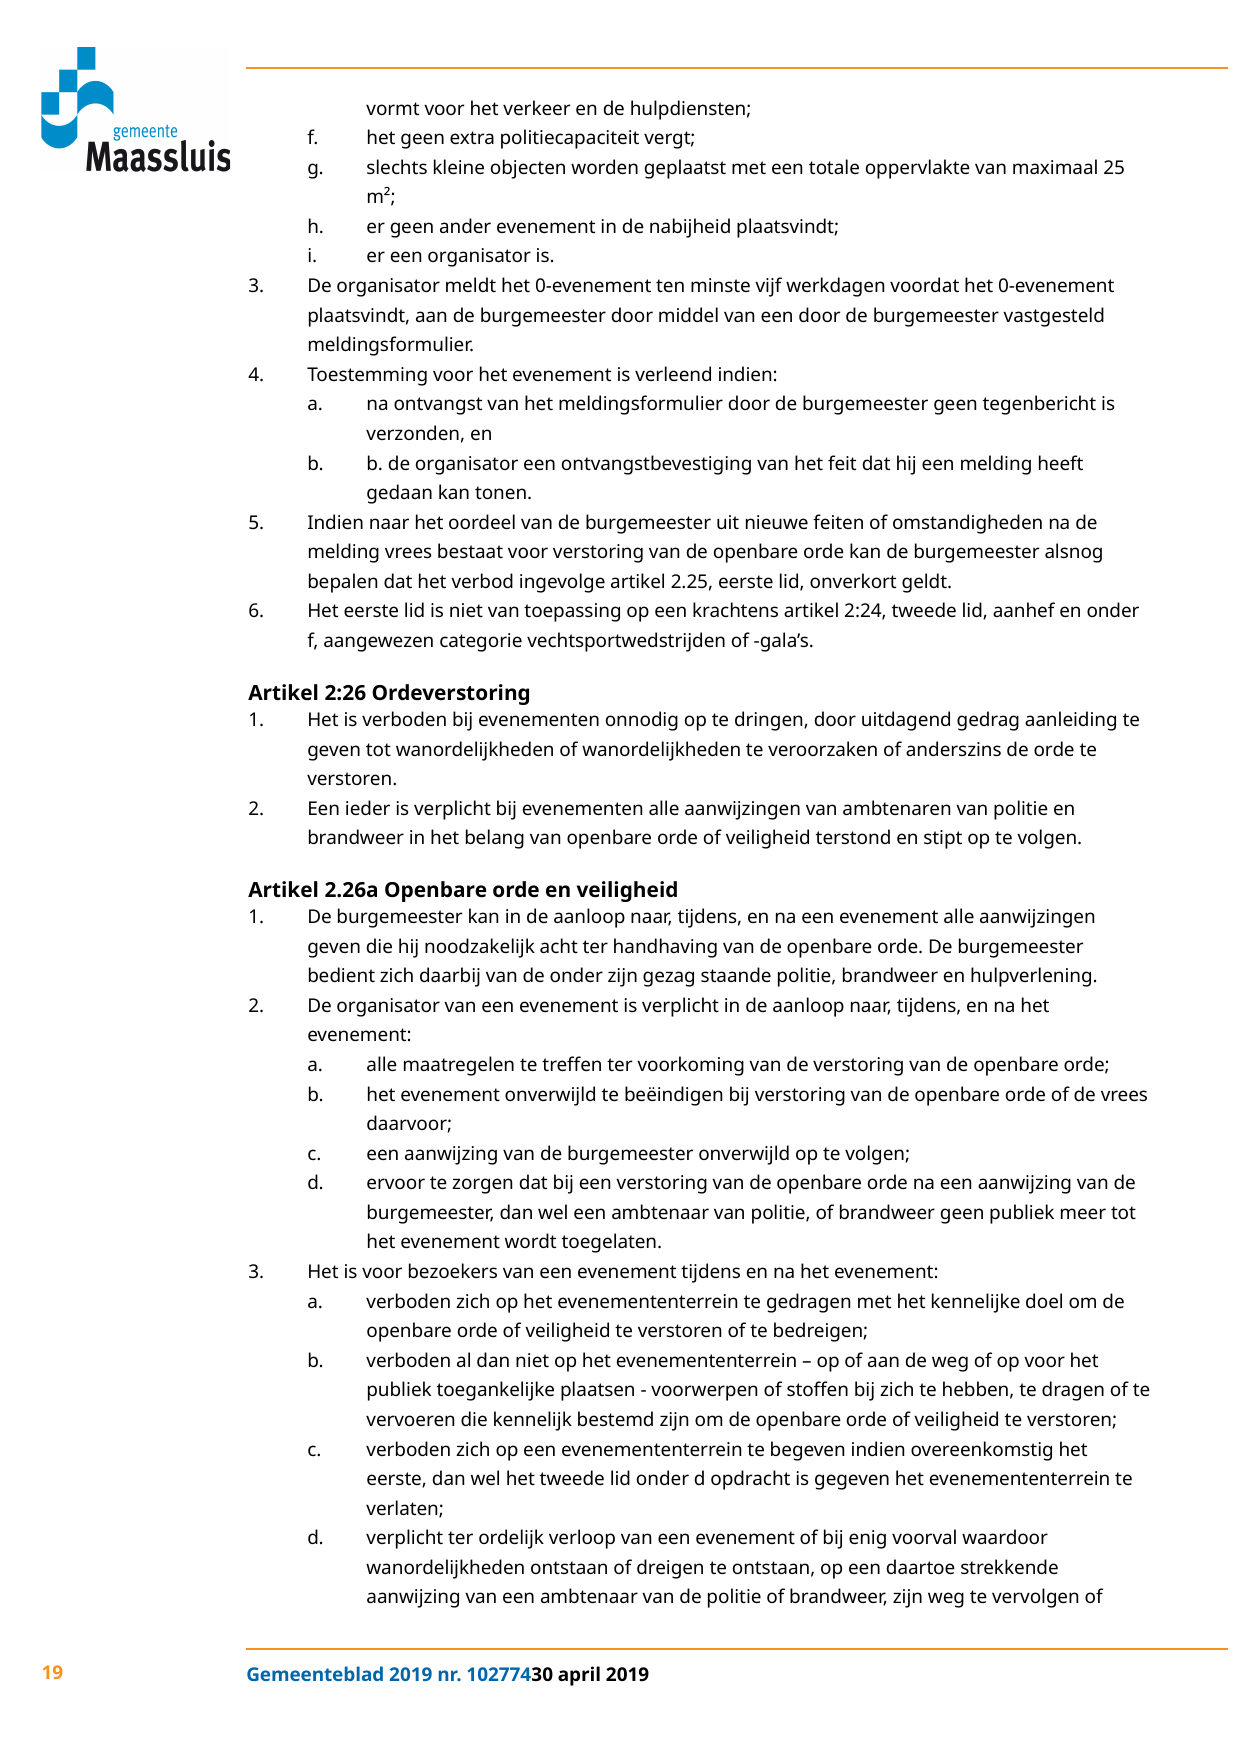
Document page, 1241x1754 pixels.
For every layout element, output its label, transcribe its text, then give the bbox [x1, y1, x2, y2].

list vormt voor het verkeer en de hulpdiensten; [307, 95, 1152, 121]
list er een organisator is. [307, 243, 1152, 268]
list na ontvangst van het meldingsformulier door de burgemeester geen tegenbericht is verzonden, en [307, 391, 1152, 446]
list verboden zich op een evenemententerrein te begeven indien overeenkomstig het eerste, dan wel het tweede lid onder d opdracht is gegeven het evenemententerrein te verlaten; [307, 1436, 1152, 1521]
list er geen ander evenement in de nabijheid plaatsvindt; [307, 213, 1152, 239]
list het evenement onverwijld te beëindigen bij verstoring van de openbare orde of de vrees daarvoor; [307, 1081, 1152, 1136]
list het geen extra politiecapaciteit vergt; [307, 124, 1152, 150]
list een aanwijzing van de burgemeester onverwijld op te volgen; [307, 1140, 1152, 1166]
list verplicht ter ordelijk verloop van een evenement of bij enig voorval waardoor wanordelijkheden ontstaan of dreigen te ontstaan, op een daartoe strekkende aanwijzing van een ambtenaar van de politie of brandweer, zijn weg te vervolgen of [307, 1524, 1152, 1609]
list De organisator meldt het 0-evenement ten minste vijf werkdagen voordat het 0-evenement plaatsvindt, aan de burgemeester door middel van een door de burgemeester vastgesteld meldingsformulier. [248, 272, 1152, 357]
list Het is verboden bij evenementen onnodig op te dringen, door uitdagend gedrag aanleiding te geven tot wanordelijkheden of wanordelijkheden te veroorzaken of anderszins de orde te verstoren. [248, 706, 1152, 791]
list De burgemeester kan in de aanloop naar, tijdens, en na een evenement alle aanwijzingen geven die hij noodzakelijk acht ter handhaving van de openbare orde. De burgemeester bedient zich daarbij van de onder zijn gezag staande politie, brandweer en hulpverlening. [248, 903, 1152, 988]
list Een ieder is verplicht bij evenementen alle aanwijzingen van ambtenaren van politie en brandweer in het belang van openbare orde of veiligheid terstond en stipt op te volgen. [248, 795, 1152, 850]
text Artikel 2:26 Ordeverstoring [248, 678, 1152, 706]
text Artikel 2.26a Openbare orde en veiligheid [248, 875, 1152, 903]
list Toestemming voor het evenement is verleend indien: [248, 361, 1152, 387]
list De organisator van een evenement is verplicht in de aanloop naar, tijdens, en na het evenement: [248, 992, 1152, 1047]
list verboden zich op het evenemententerrein te gedragen met het kennelijke doel om de openbare orde of veiligheid te verstoren of te bedreigen; [307, 1288, 1152, 1343]
list alle maatregelen te treffen ter voorkoming van de verstoring van de openbare orde; [307, 1051, 1152, 1077]
list Het is voor bezoekers van een evenement tijdens en na het evenement: [248, 1258, 1152, 1284]
picture [41, 47, 231, 172]
list verboden al dan niet op het evenemententerrein – op of aan de weg of op voor het publiek toegankelijke plaatsen - voorwerpen of stoffen bij zich te hebben, te dragen of te vervoeren die kennelijk bestemd zijn om de openbare orde of veiligheid te verstoren; [307, 1347, 1152, 1432]
list slechts kleine objecten worden geplaatst met een totale oppervlakte van maximaal 25 m²; [307, 154, 1152, 209]
list ervoor te zorgen dat bij een verstoring van de openbare orde na een aanwijzing van de burgemeester, dan wel een ambtenaar van politie, of brandweer geen publiek meer tot het evenement wordt toegelaten. [307, 1169, 1152, 1254]
list Het eerste lid is niet van toepassing op een krachtens artikel 2:24, tweede lid, aanhef en onder f, aangewezen categorie vechtsportwedstrijden of -gala’s. [248, 598, 1152, 653]
list b. de organisator een ontvangstbevestiging van het feit dat hij een melding heeft gedaan kan tonen. [307, 450, 1152, 505]
list Indien naar het oordeel van de burgemeester uit nieuwe feiten of omstandigheden na de melding vrees bestaat voor verstoring van de openbare orde kan de burgemeester alsnog bepalen dat het verbod ingevolge artikel 2.25, eerste lid, onverkort geldt. [248, 509, 1152, 594]
picture [41, 47, 77, 92]
